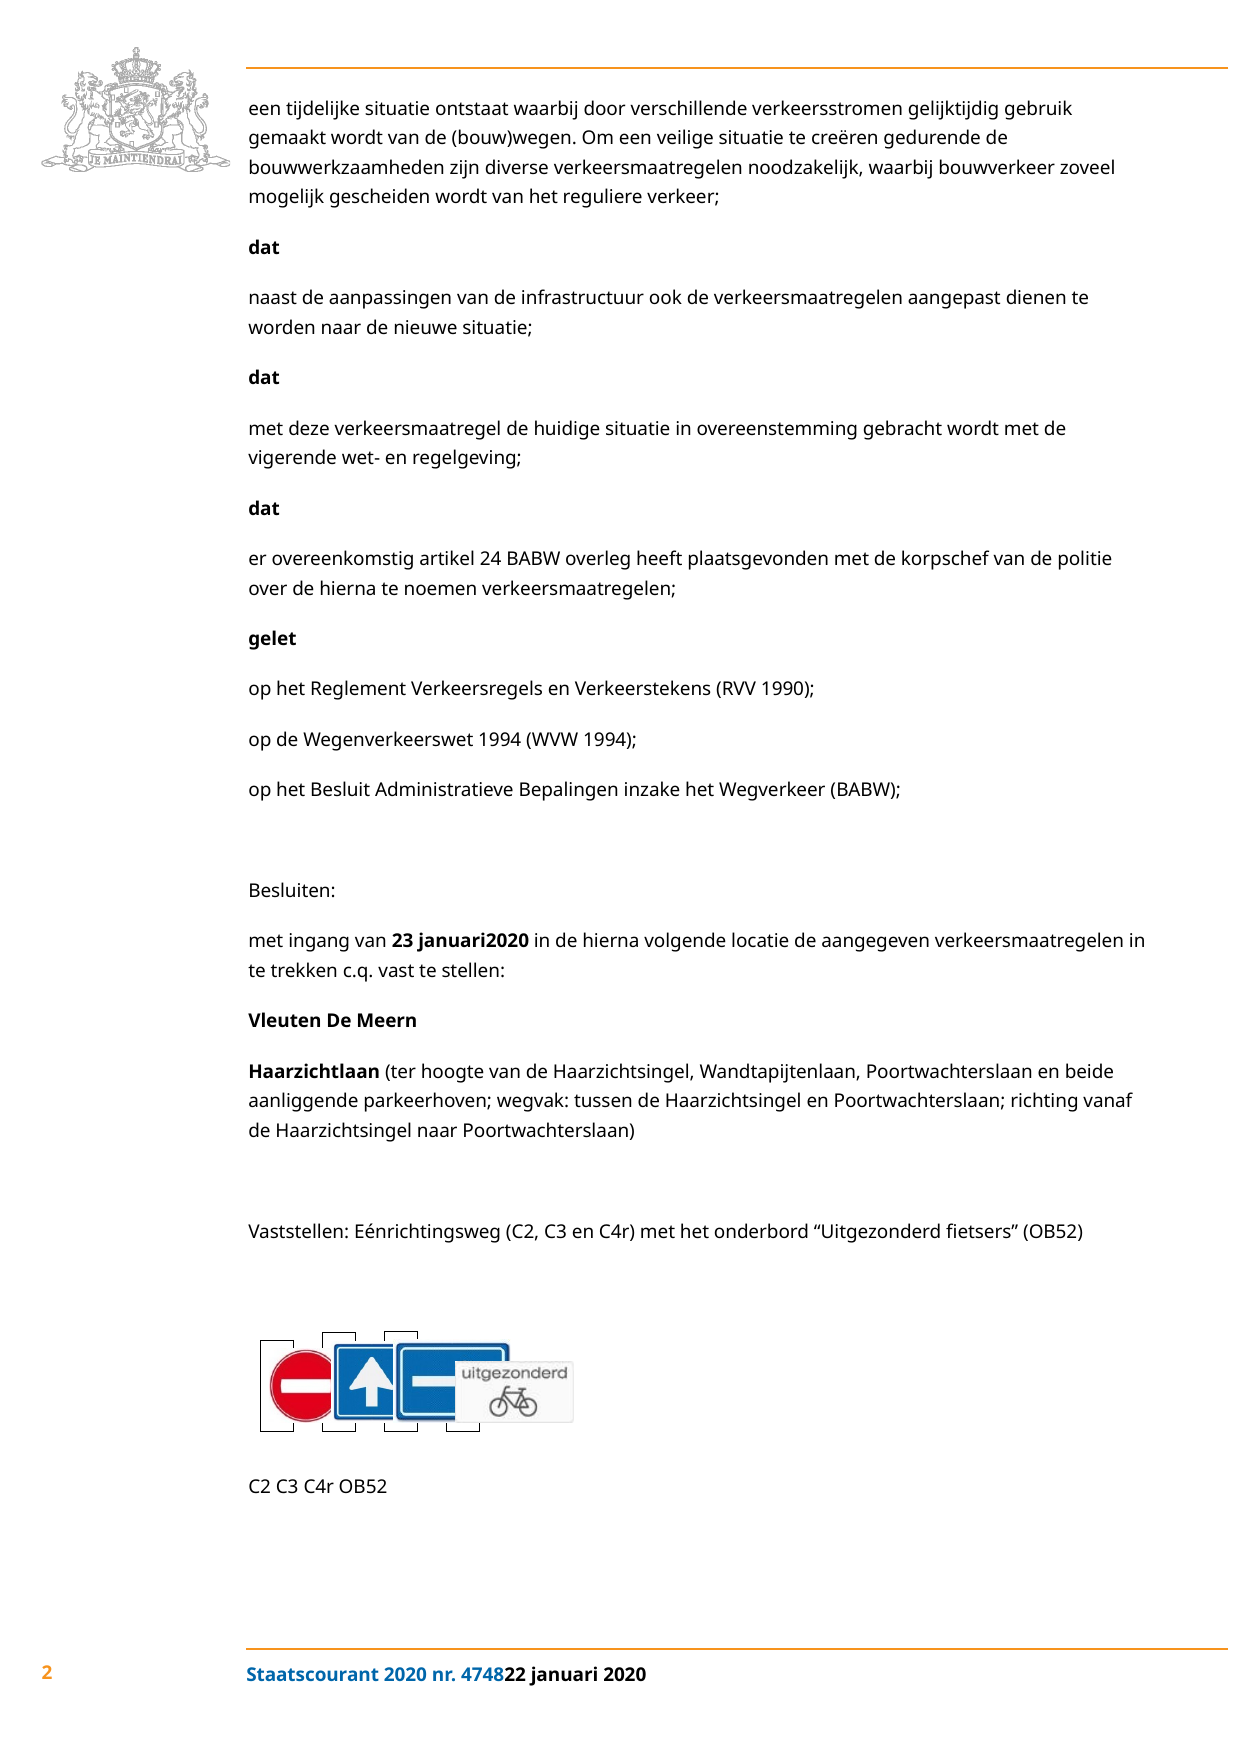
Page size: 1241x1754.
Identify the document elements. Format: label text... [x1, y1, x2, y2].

text dat [248, 364, 1152, 390]
picture [268, 1339, 574, 1423]
text op het Besluit Administratieve Bepalingen inzake het Wegverkeer (BABW); [248, 776, 1152, 802]
text C2 C3 C4r OB52 [248, 1474, 1152, 1499]
text met deze verkeersmaatregel de huidige situatie in overeenstemming gebracht wordt met de vigerende wet- en regelgeving; [248, 415, 1152, 470]
text Haarzichtlaan (ter hoogte van de Haarzichtsingel, Wandtapijtenlaan, Poortwachterslaan en beide aanliggende parkeerhoven; wegvak: tussen de Haarzichtsingel en Poortwachterslaan; richting vanaf de Haarzichtsingel naar Poortwachterslaan) [248, 1058, 1152, 1143]
picture [41, 47, 231, 172]
text Besluiten: [248, 877, 1152, 903]
text Vaststellen: Eénrichtingsweg (C2, C3 en C4r) met het onderbord “Uitgezonderd fietsers” (OB52) [248, 1218, 1152, 1244]
text op de Wegenverkeerswet 1994 (WVW 1994); [248, 726, 1152, 752]
text naast de aanpassingen van de infrastructuur ook de verkeersmaatregelen aangepast dienen te worden naar de nieuwe situatie; [248, 284, 1152, 340]
text met ingang van 23 januari2020 in de hierna volgende locatie de aangegeven verkeersmaatregelen in te trekken c.q. vast te stellen: [248, 928, 1152, 983]
text op het Reglement Verkeersregels en Verkeerstekens (RVV 1990); [248, 676, 1152, 701]
text Vleuten De Meern [248, 1008, 1152, 1033]
text dat [248, 234, 1152, 260]
text gelet [248, 625, 1152, 651]
text er overeenkomstig artikel 24 BABW overleg heeft plaatsgevonden met de korpschef van de politie over de hierna te noemen verkeersmaatregelen; [248, 545, 1152, 601]
text dat [248, 495, 1152, 521]
text een tijdelijke situatie ontstaat waarbij door verschillende verkeersstromen gelijktijdig gebruik gemaakt wordt van de (bouw)wegen. Om een veilige situatie te creëren gedurende de bouwwerkzaamheden zijn diverse verkeersmaatregelen noodzakelijk, waarbij bouwverkeer zoveel mogelijk gescheiden wordt van het reguliere verkeer; [248, 95, 1152, 209]
